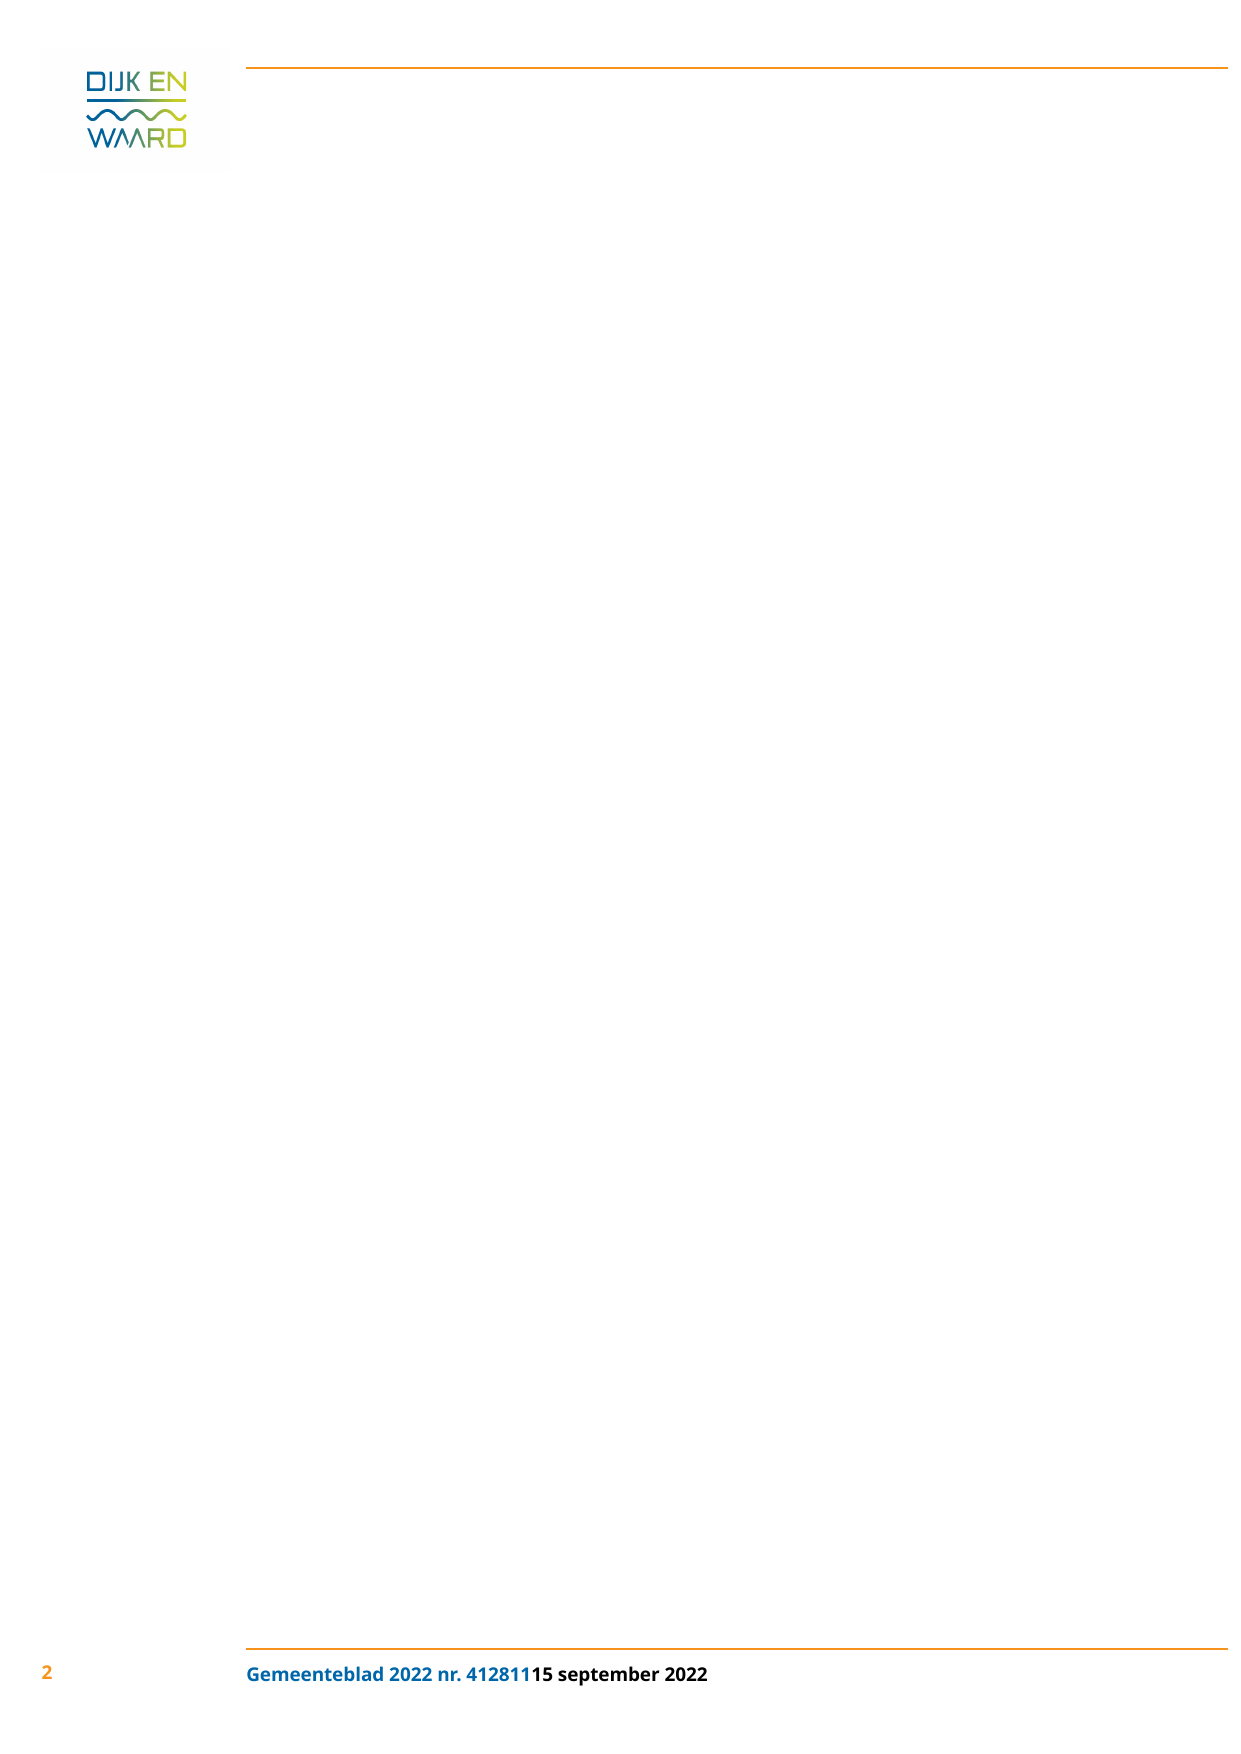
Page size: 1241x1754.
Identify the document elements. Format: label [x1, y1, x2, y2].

picture [41, 47, 231, 172]
